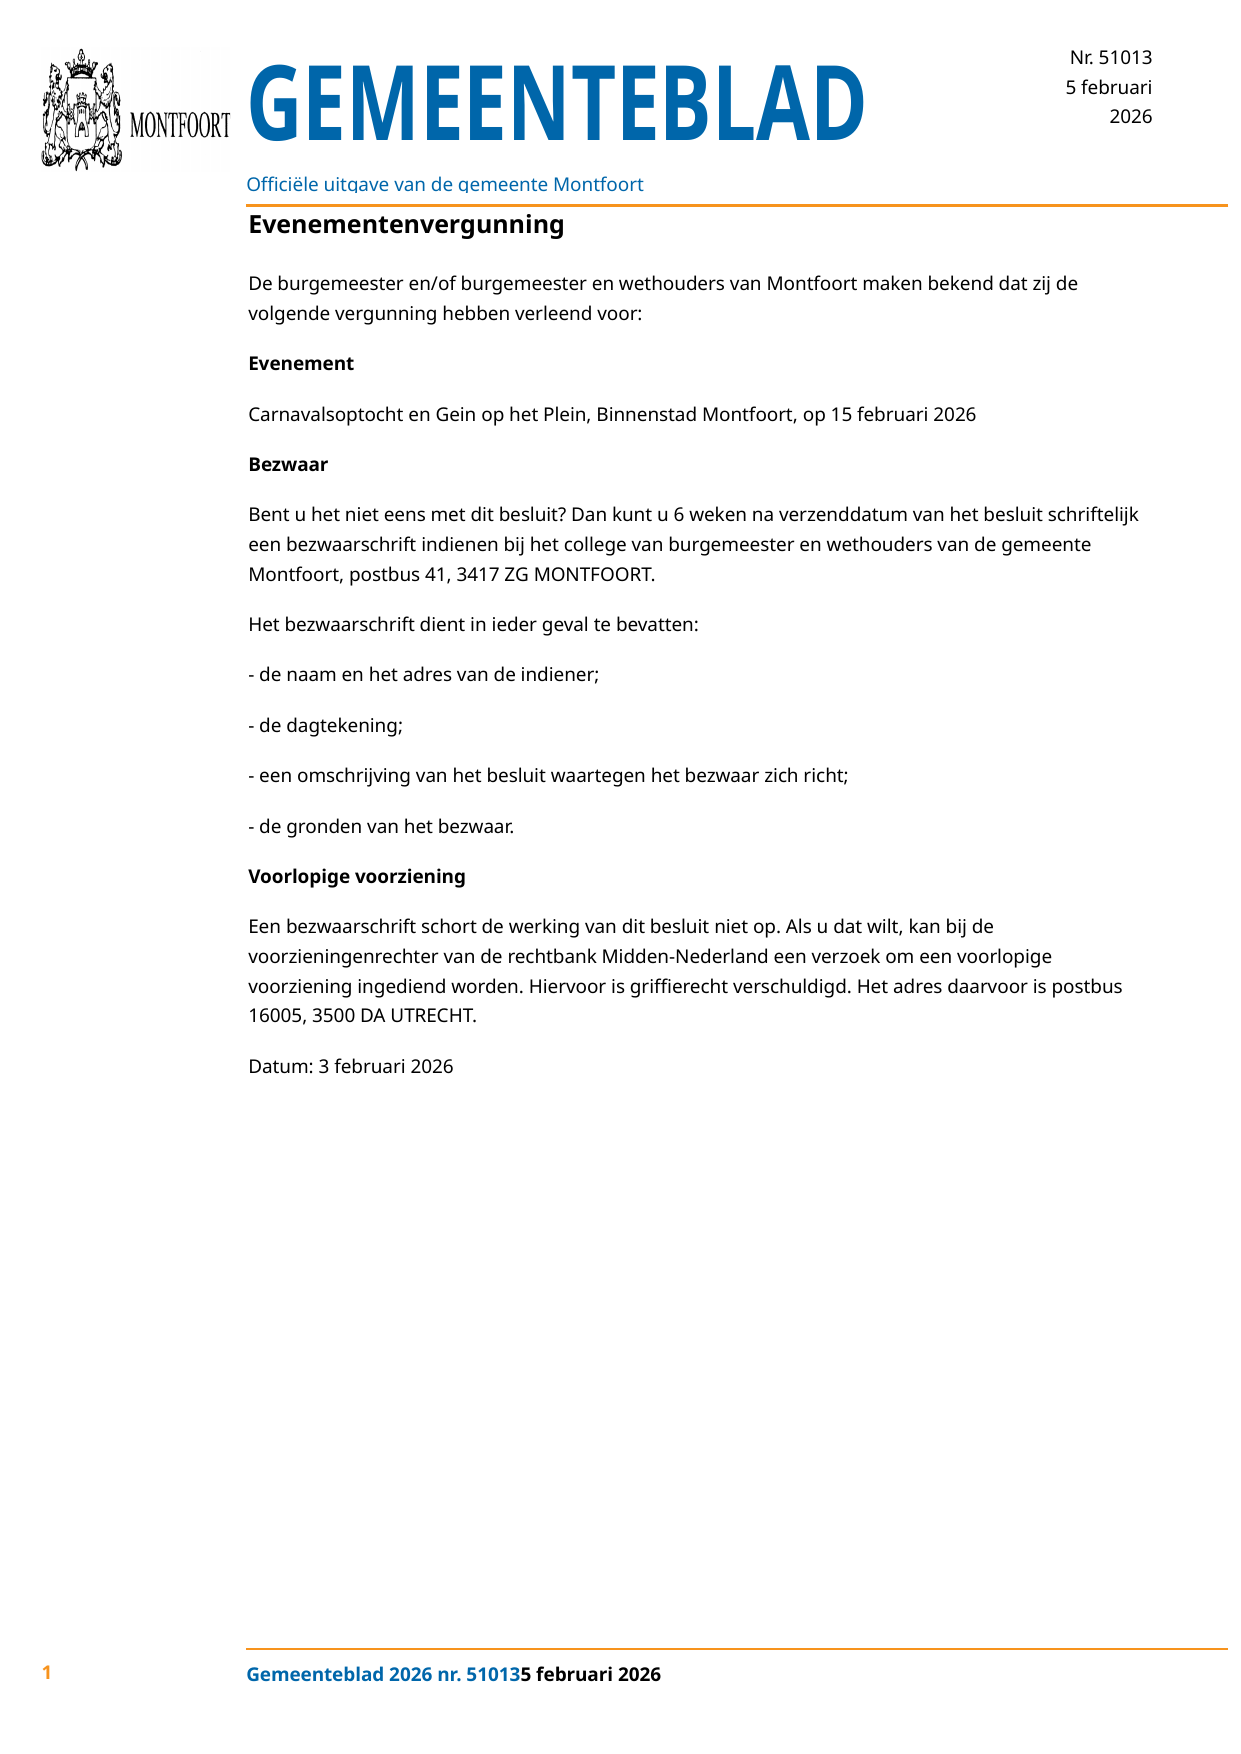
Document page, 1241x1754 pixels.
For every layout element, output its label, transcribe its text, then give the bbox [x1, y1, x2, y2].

text Bent u het niet eens met dit besluit? Dan kunt u 6 weken na verzenddatum van het besluit schriftelijk een bezwaarschrift indienen bij het college van burgemeester en wethouders van de gemeente Montfoort, postbus 41, 3417 ZG MONTFOORT. [248, 502, 1152, 586]
text - de naam en het adres van de indiener; [248, 662, 1152, 687]
text Evenement [248, 350, 1152, 376]
text Carnavalsoptocht en Gein op het Plein, Binnenstad Montfoort, op 15 februari 2026 [248, 401, 1152, 426]
picture [41, 47, 231, 172]
text Het bezwaarschrift dient in ieder geval te bevatten: [248, 611, 1152, 637]
text Datum: 3 februari 2026 [248, 1053, 1152, 1078]
text Een bezwaarschrift schort de werking van dit besluit niet op. Als u dat wilt, kan bij de voorzieningenrechter van de rechtbank Midden-Nederland een verzoek om een voorlopige voorziening ingediend worden. Hiervoor is griffierecht verschuldigd. Het adres daarvoor is postbus 16005, 3500 DA UTRECHT. [248, 914, 1152, 1028]
text - de gronden van het bezwaar. [248, 813, 1152, 838]
text - de dagtekening; [248, 712, 1152, 738]
text Bezwaar [248, 451, 1152, 477]
text - een omschrijving van het besluit waartegen het bezwaar zich richt; [248, 762, 1152, 788]
text Evenementenvergunning [248, 207, 1152, 241]
text Voorlopige voorziening [248, 863, 1152, 889]
text De burgemeester en/of burgemeester en wethouders van Montfoort maken bekend dat zij de volgende vergunning hebben verleend voor: [248, 270, 1152, 326]
